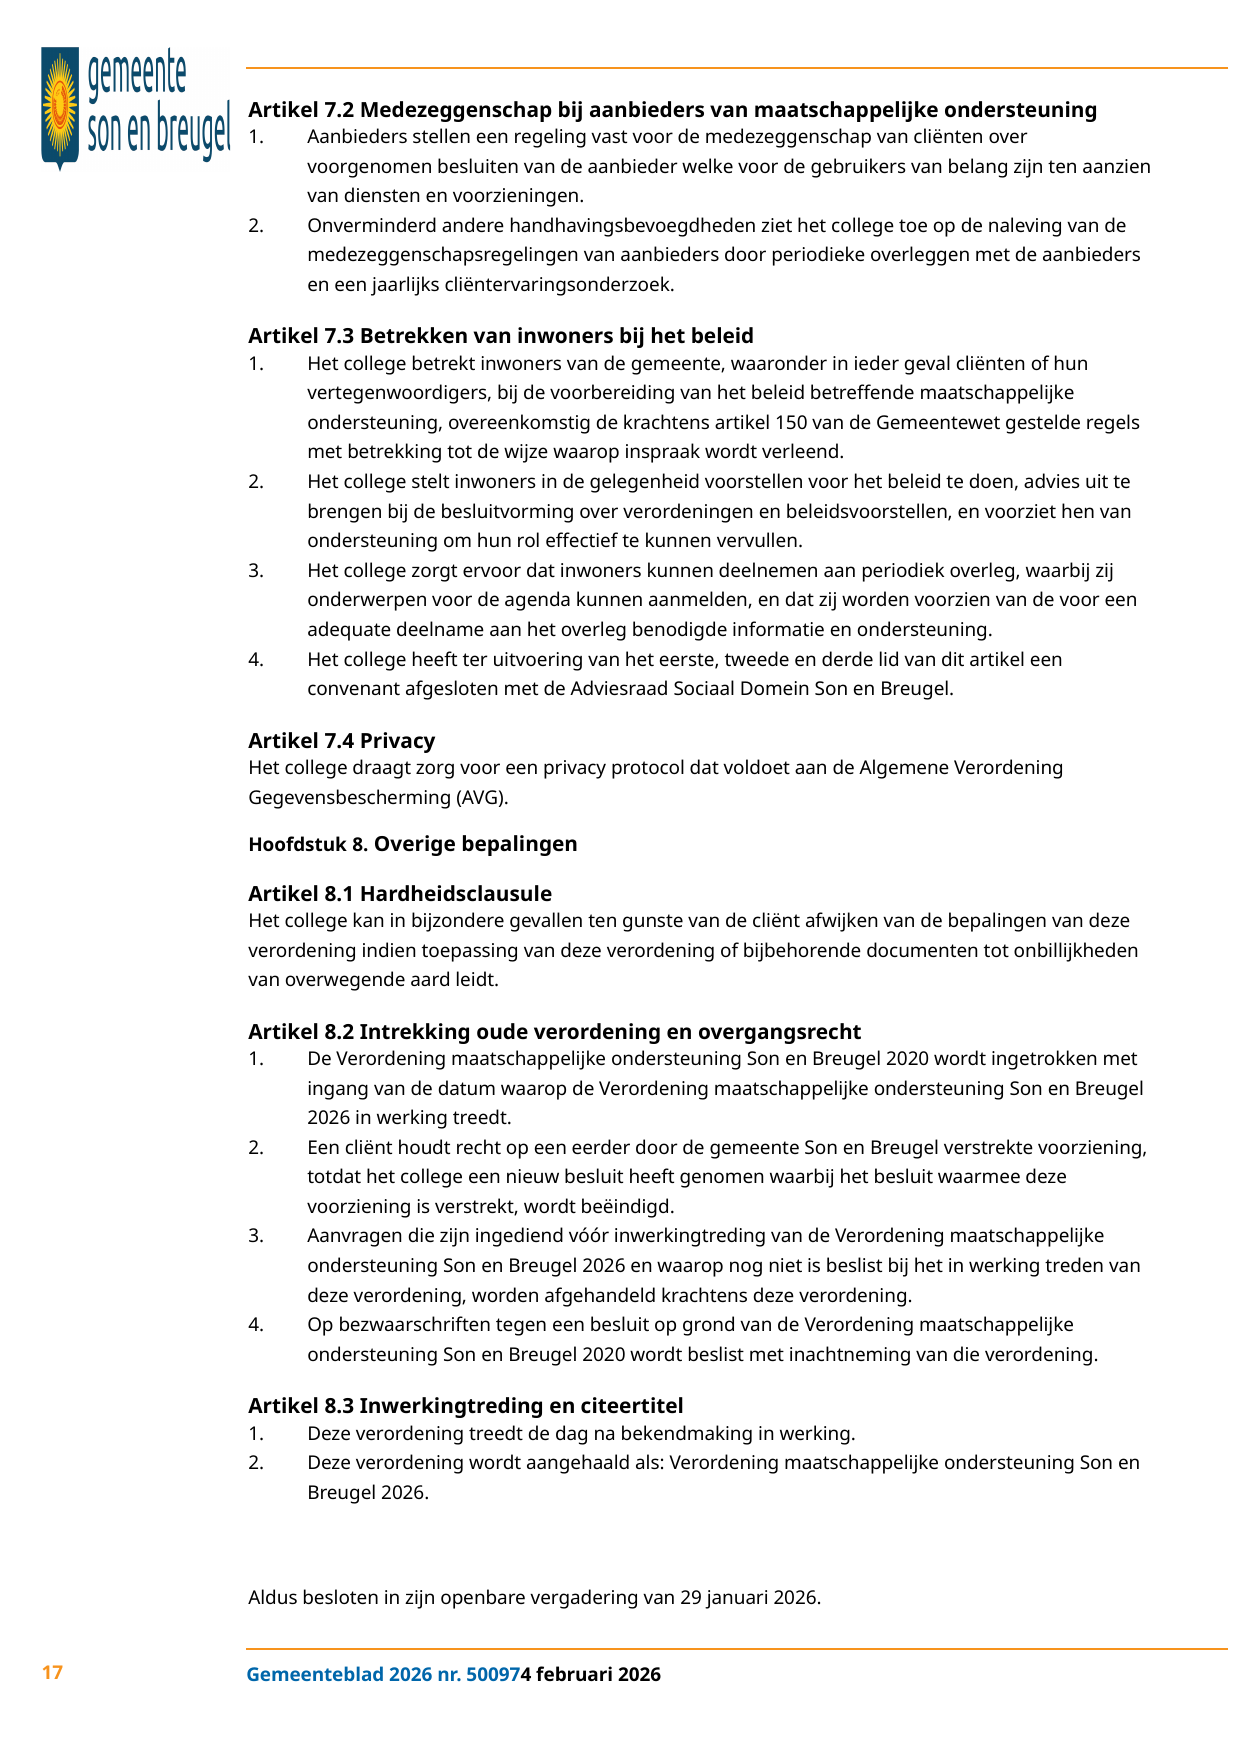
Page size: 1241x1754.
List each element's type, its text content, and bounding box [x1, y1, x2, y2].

text Hoofdstuk 8. Overige bepalingen [248, 829, 1152, 858]
text Artikel 7.2 Medezeggenschap bij aanbieders van maatschappelijke ondersteuning [248, 95, 1152, 123]
list Deze verordening treedt de dag na bekendmaking in werking. [248, 1420, 1152, 1446]
picture [41, 47, 231, 172]
list Aanvragen die zijn ingediend vóór inwerkingtreding van de Verordening maatschappelijke ondersteuning Son en Breugel 2026 en waarop nog niet is beslist bij het in werking treden van deze verordening, worden afgehandeld krachtens deze verordening. [248, 1223, 1152, 1308]
text Aldus besloten in zijn openbare vergadering van 29 januari 2026. [248, 1584, 1152, 1609]
text Artikel 8.3 Inwerkingtreding en citeertitel [248, 1391, 1152, 1420]
list Het college betrekt inwoners van de gemeente, waaronder in ieder geval cliënten of hun vertegenwoordigers, bij de voorbereiding van het beleid betreffende maatschappelijke ondersteuning, overeenkomstig de krachtens artikel 150 van de Gemeentewet gestelde regels met betrekking tot de wijze waarop inspraak wordt verleend. [248, 350, 1152, 464]
text Artikel 7.3 Betrekken van inwoners bij het beleid [248, 322, 1152, 350]
text Het college draagt zorg voor een privacy protocol dat voldoet aan de Algemene Verordening Gegevensbescherming (AVG). [248, 754, 1152, 809]
text Het college kan in bijzondere gevallen ten gunste van de cliënt afwijken van de bepalingen van deze verordening indien toepassing van deze verordening of bijbehorende documenten tot onbillijkheden van overwegende aard leidt. [248, 907, 1152, 992]
list De Verordening maatschappelijke ondersteuning Son en Breugel 2020 wordt ingetrokken met ingang van de datum waarop de Verordening maatschappelijke ondersteuning Son en Breugel 2026 in werking treedt. [248, 1045, 1152, 1130]
list Op bezwaarschriften tegen een besluit op grond van de Verordening maatschappelijke ondersteuning Son en Breugel 2020 wordt beslist met inachtneming van die verordening. [248, 1311, 1152, 1367]
list Het college heeft ter uitvoering van het eerste, tweede en derde lid van dit artikel een convenant afgesloten met de Adviesraad Sociaal Domein Son en Breugel. [248, 646, 1152, 701]
list Onverminderd andere handhavingsbevoegdheden ziet het college toe op de naleving van de medezeggenschapsregelingen van aanbieders door periodieke overleggen met de aanbieders en een jaarlijks cliëntervaringsonderzoek. [248, 212, 1152, 297]
list Het college stelt inwoners in de gelegenheid voorstellen voor het beleid te doen, advies uit te brengen bij de besluitvorming over verordeningen en beleidsvoorstellen, en voorziet hen van ondersteuning om hun rol effectief te kunnen vervullen. [248, 468, 1152, 553]
text Artikel 8.2 Intrekking oude verordening en overgangsrecht [248, 1017, 1152, 1045]
list Deze verordening wordt aangehaald als: Verordening maatschappelijke ondersteuning Son en Breugel 2026. [248, 1449, 1152, 1505]
list Het college zorgt ervoor dat inwoners kunnen deelnemen aan periodiek overleg, waarbij zij onderwerpen voor de agenda kunnen aanmelden, en dat zij worden voorzien van de voor een adequate deelname aan het overleg benodigde informatie en ondersteuning. [248, 557, 1152, 642]
list Aanbieders stellen een regeling vast voor de medezeggenschap van cliënten over voorgenomen besluiten van de aanbieder welke voor de gebruikers van belang zijn ten aanzien van diensten en voorzieningen. [248, 123, 1152, 208]
list Een cliënt houdt recht op een eerder door de gemeente Son en Breugel verstrekte voorziening, totdat het college een nieuw besluit heeft genomen waarbij het besluit waarmee deze voorziening is verstrekt, wordt beëindigd. [248, 1134, 1152, 1219]
text Artikel 8.1 Hardheidsclausule [248, 879, 1152, 907]
text Artikel 7.4 Privacy [248, 726, 1152, 754]
